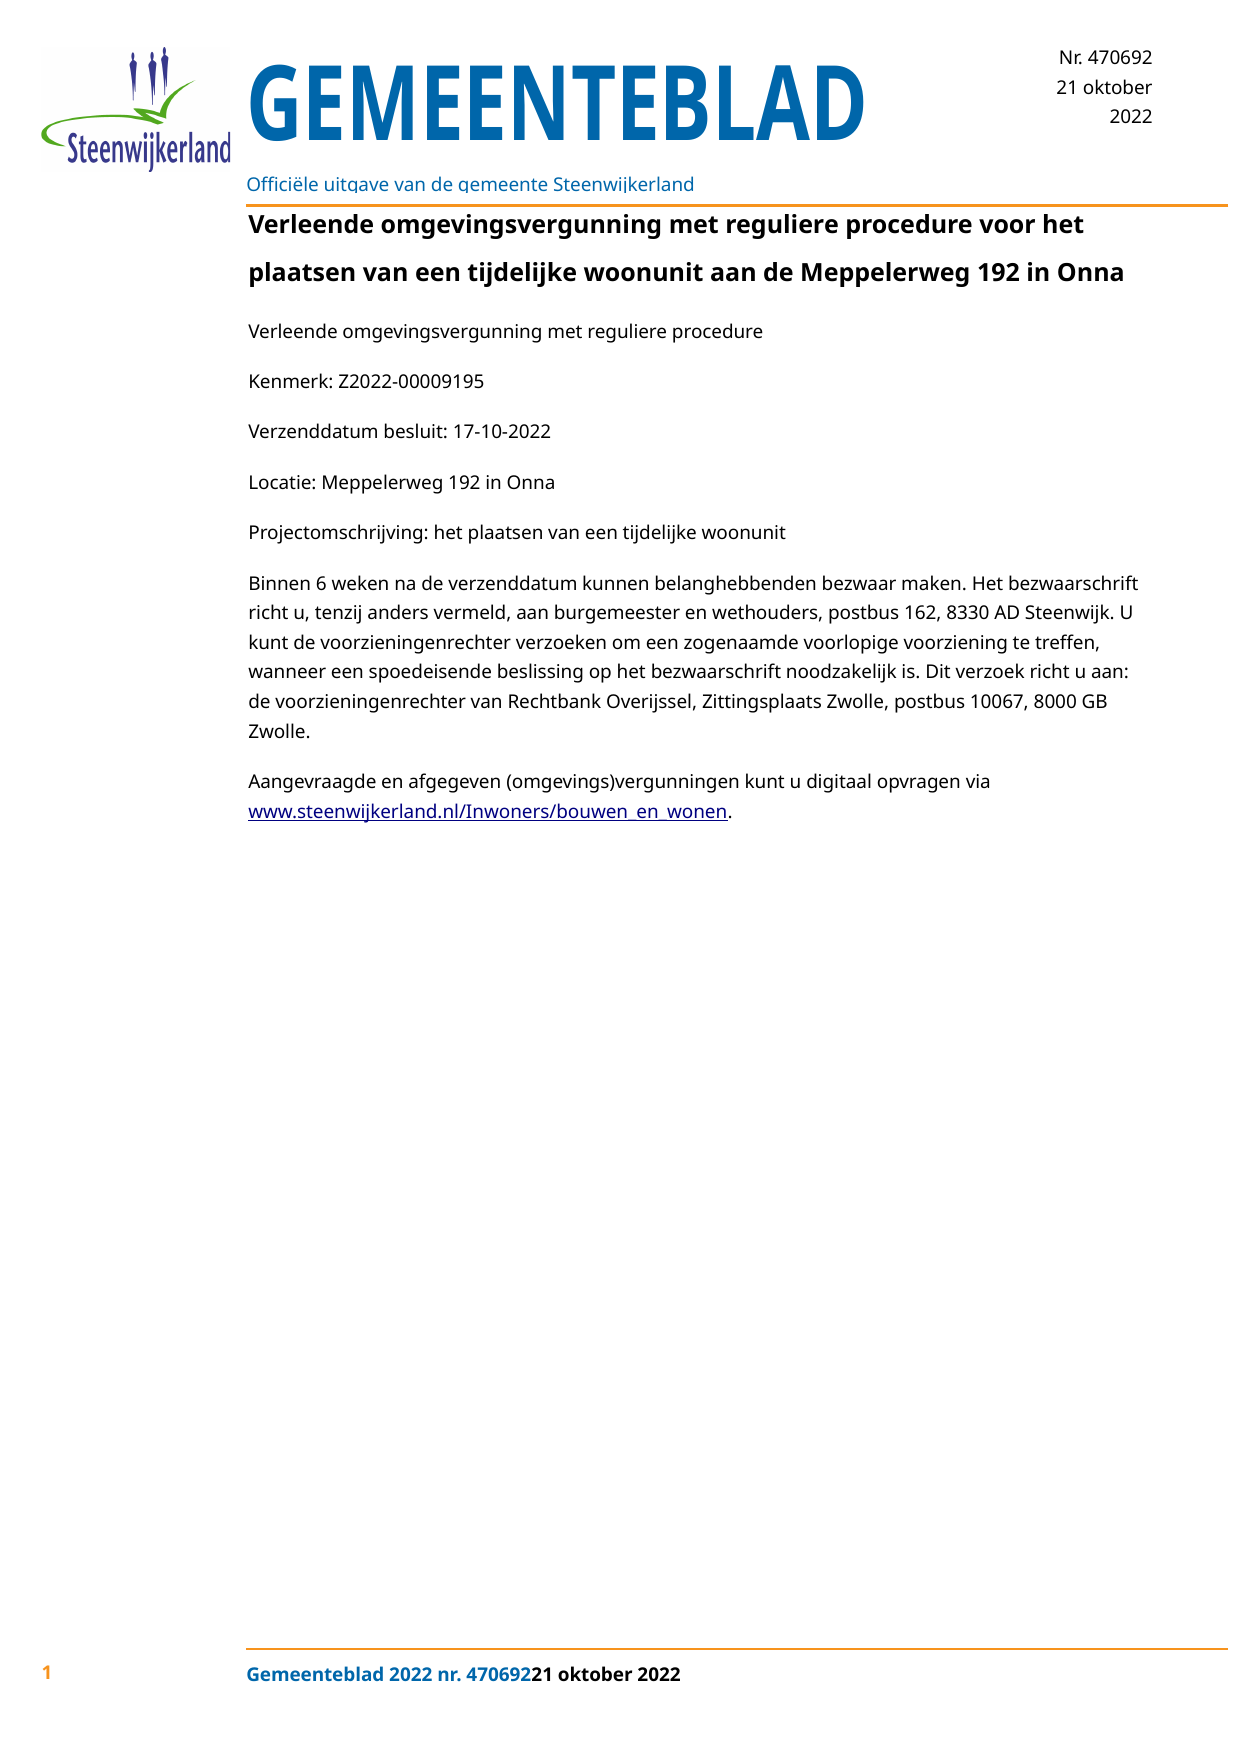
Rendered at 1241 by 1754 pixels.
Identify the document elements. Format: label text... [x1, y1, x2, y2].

text Locatie: Meppelerweg 192 in Onna [248, 469, 1152, 495]
picture [41, 47, 231, 172]
text Kenmerk: Z2022-00009195 [248, 368, 1152, 394]
text Projectomschrijving: het plaatsen van een tijdelijke woonunit [248, 519, 1152, 545]
text Verzenddatum besluit: 17-10-2022 [248, 419, 1152, 444]
text Verleende omgevingsvergunning met reguliere procedure [248, 318, 1152, 344]
text Aangevraagde en afgegeven (omgevings)vergunningen kunt u digitaal opvragen via www.steenwijkerland.nl/Inwoners/bouwen_en_wonen. [248, 768, 1152, 824]
text Verleende omgevingsvergunning met reguliere procedure voor het plaatsen van een tijdelijke woonunit aan de Meppelerweg 192 in Onna [248, 207, 1152, 288]
text Binnen 6 weken na de verzenddatum kunnen belanghebbenden bezwaar maken. Het bezwaarschrift richt u, tenzij anders vermeld, aan burgemeester en wethouders, postbus 162, 8330 AD Steenwijk. U kunt de voorzieningenrechter verzoeken om een zogenaamde voorlopige voorziening te treffen, wanneer een spoedeisende beslissing op het bezwaarschrift noodzakelijk is. Dit verzoek richt u aan: de voorzieningenrechter van Rechtbank Overijssel, Zittingsplaats Zwolle, postbus 10067, 8000 GB Zwolle. [248, 570, 1152, 744]
